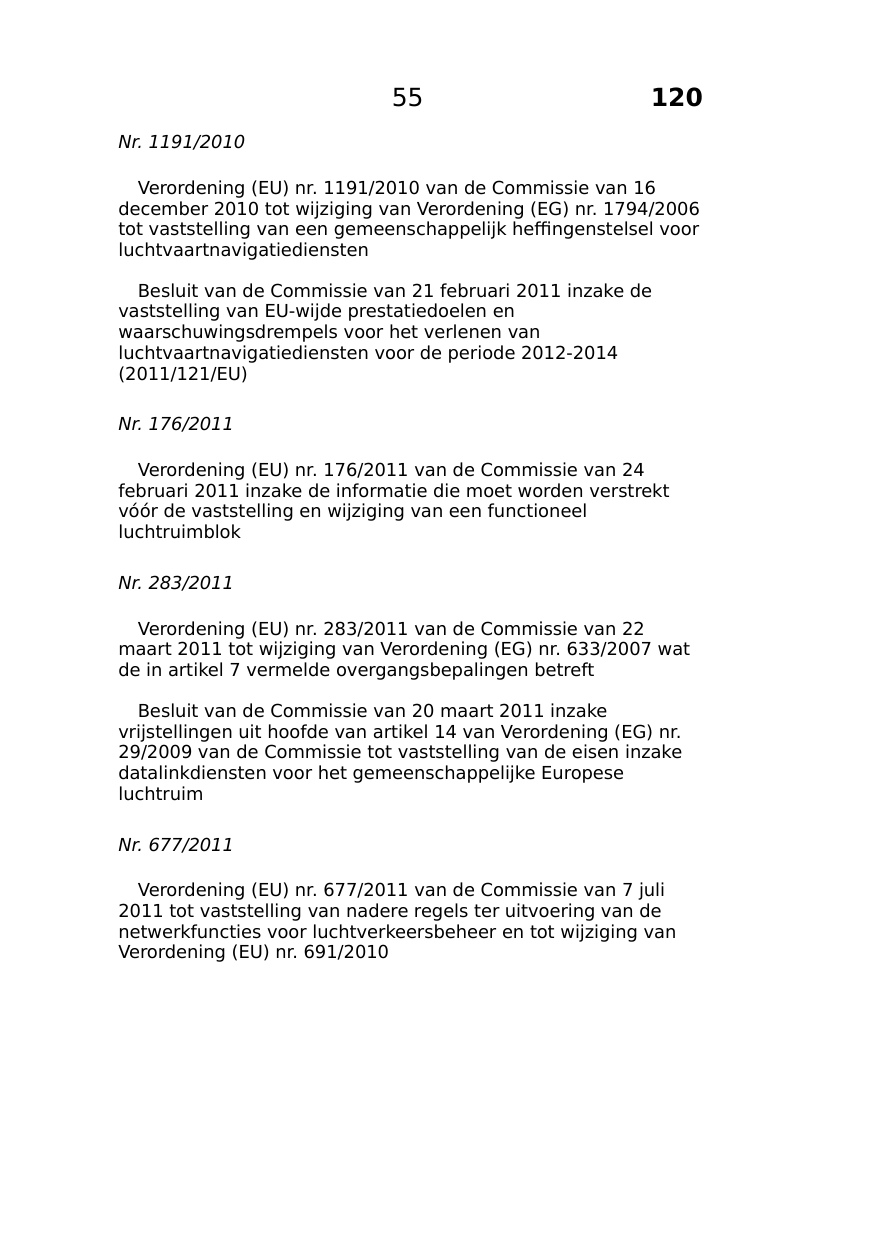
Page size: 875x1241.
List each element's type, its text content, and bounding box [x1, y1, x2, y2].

text Verordening (EU) nr. 1191/2010 van de Commissie van 16 december 2010 tot wijziging van Verordening (EG) nr. 1794/2006 tot vaststelling van een gemeenschappelijk heffingenstelsel voor luchtvaartnavigatiediensten [118, 178, 703, 261]
subtitle Nr. 283/2011 [118, 573, 703, 593]
subtitle Nr. 677/2011 [118, 834, 703, 855]
text Verordening (EU) nr. 176/2011 van de Commissie van 24 februari 2011 inzake de informatie die moet worden verstrekt vóór de vaststelling en wijziging van een functioneel luchtruimblok [118, 460, 703, 543]
text Besluit van de Commissie van 20 maart 2011 inzake vrijstellingen uit hoofde van artikel 14 van Verordening (EG) nr. 29/2009 van de Commissie tot vaststelling van de eisen inzake datalinkdiensten voor het gemeenschappelijke Europese luchtruim [118, 701, 703, 804]
subtitle Nr. 176/2011 [118, 414, 703, 435]
subtitle Nr. 1191/2010 [118, 132, 703, 153]
text Verordening (EU) nr. 283/2011 van de Commissie van 22 maart 2011 tot wijziging van Verordening (EG) nr. 633/2007 wat de in artikel 7 vermelde overgangsbepalingen betreft [118, 618, 703, 681]
text Besluit van de Commissie van 21 februari 2011 inzake de vaststelling van EU-wijde prestatiedoelen en waarschuwingsdrempels voor het verlenen van luchtvaartnavigatiediensten voor de periode 2012-2014 (2011/121/EU) [118, 281, 703, 384]
text Verordening (EU) nr. 677/2011 van de Commissie van 7 juli 2011 tot vaststelling van nadere regels ter uitvoering van de netwerkfuncties voor luchtverkeersbeheer en tot wijziging van Verordening (EU) nr. 691/2010 [118, 880, 703, 963]
